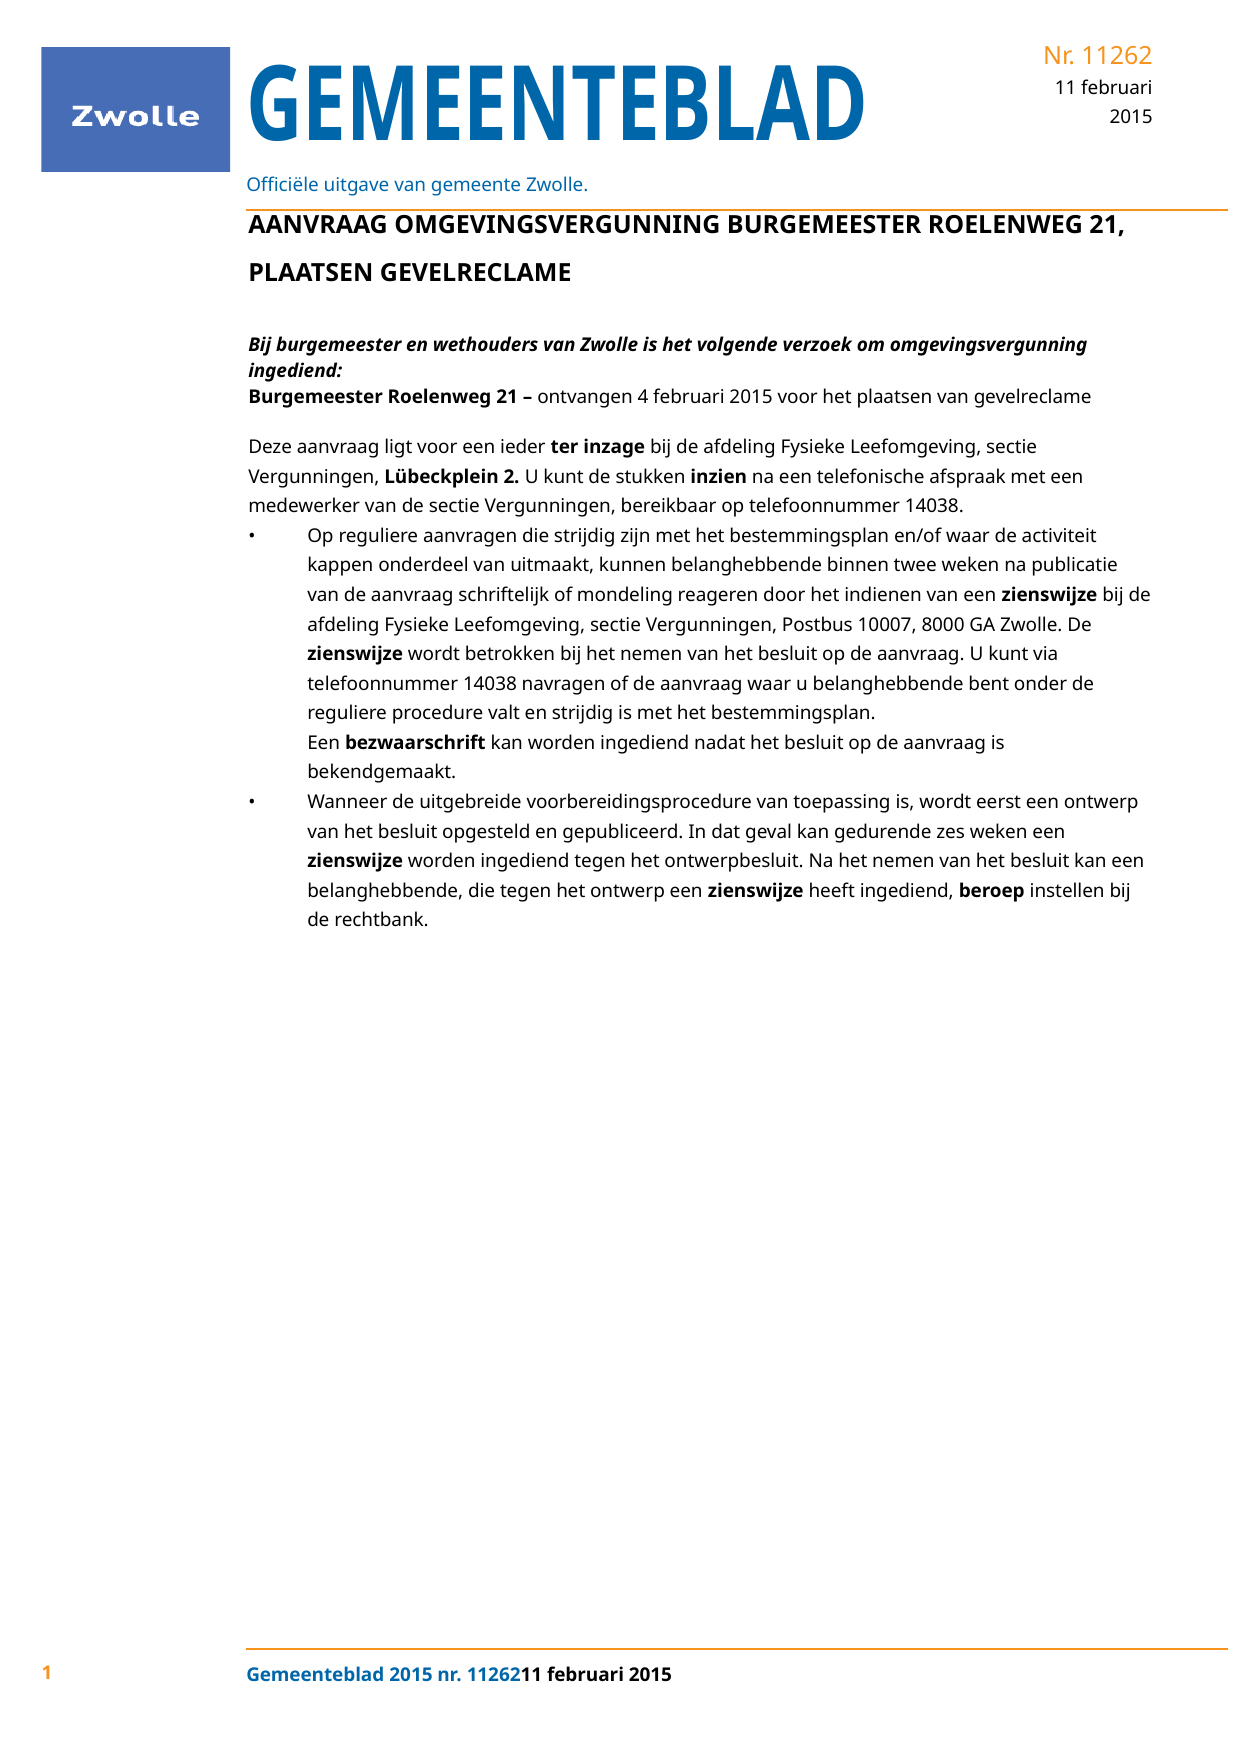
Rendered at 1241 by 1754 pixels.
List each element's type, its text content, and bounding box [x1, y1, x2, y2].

text Burgemeester Roelenweg 21 – ontvangen 4 februari 2015 voor het plaatsen van gevelreclame [248, 383, 1152, 409]
list Op reguliere aanvragen die strijdig zijn met het bestemmingsplan en/of waar de activiteit kappen onderdeel van uitmaakt, kunnen belanghebbende binnen twee weken na publicatie van de aanvraag schriftelijk of mondeling reageren door het indienen van een zienswijze bij de afdeling Fysieke Leefomgeving, sectie Vergunningen, Postbus 10007, 8000 GA Zwolle. De zienswijze wordt betrokken bij het nemen van het besluit op de aanvraag. U kunt via telefoonnummer 14038 navragen of de aanvraag waar u belanghebbende bent onder de reguliere procedure valt en strijdig is met het bestemmingsplan. [248, 522, 1152, 725]
picture [41, 47, 231, 172]
text Bij burgemeester en wethouders van Zwolle is het volgende verzoek om omgevingsvergunning ingediend: [248, 331, 1152, 383]
list Een bezwaarschrift kan worden ingediend nadat het besluit op de aanvraag is bekendgemaakt. [248, 729, 1152, 784]
list Wanneer de uitgebreide voorbereidingsprocedure van toepassing is, wordt eerst een ontwerp van het besluit opgesteld en gepubliceerd. In dat geval kan gedurende zes weken een zienswijze worden ingediend tegen het ontwerpbesluit. Na het nemen van het besluit kan een belanghebbende, die tegen het ontwerp een zienswijze heeft ingediend, beroep instellen bij de rechtbank. [248, 788, 1152, 932]
text AANVRAAG OMGEVINGSVERGUNNING BURGEMEESTER ROELENWEG 21, PLAATSEN GEVELRECLAME [248, 211, 1152, 288]
text Deze aanvraag ligt voor een ieder ter inzage bij de afdeling Fysieke Leefomgeving, sectie Vergunningen, Lübeckplein 2. U kunt de stukken inzien na een telefonische afspraak met een medewerker van de sectie Vergunningen, bereikbaar op telefoonnummer 14038. [248, 433, 1152, 518]
